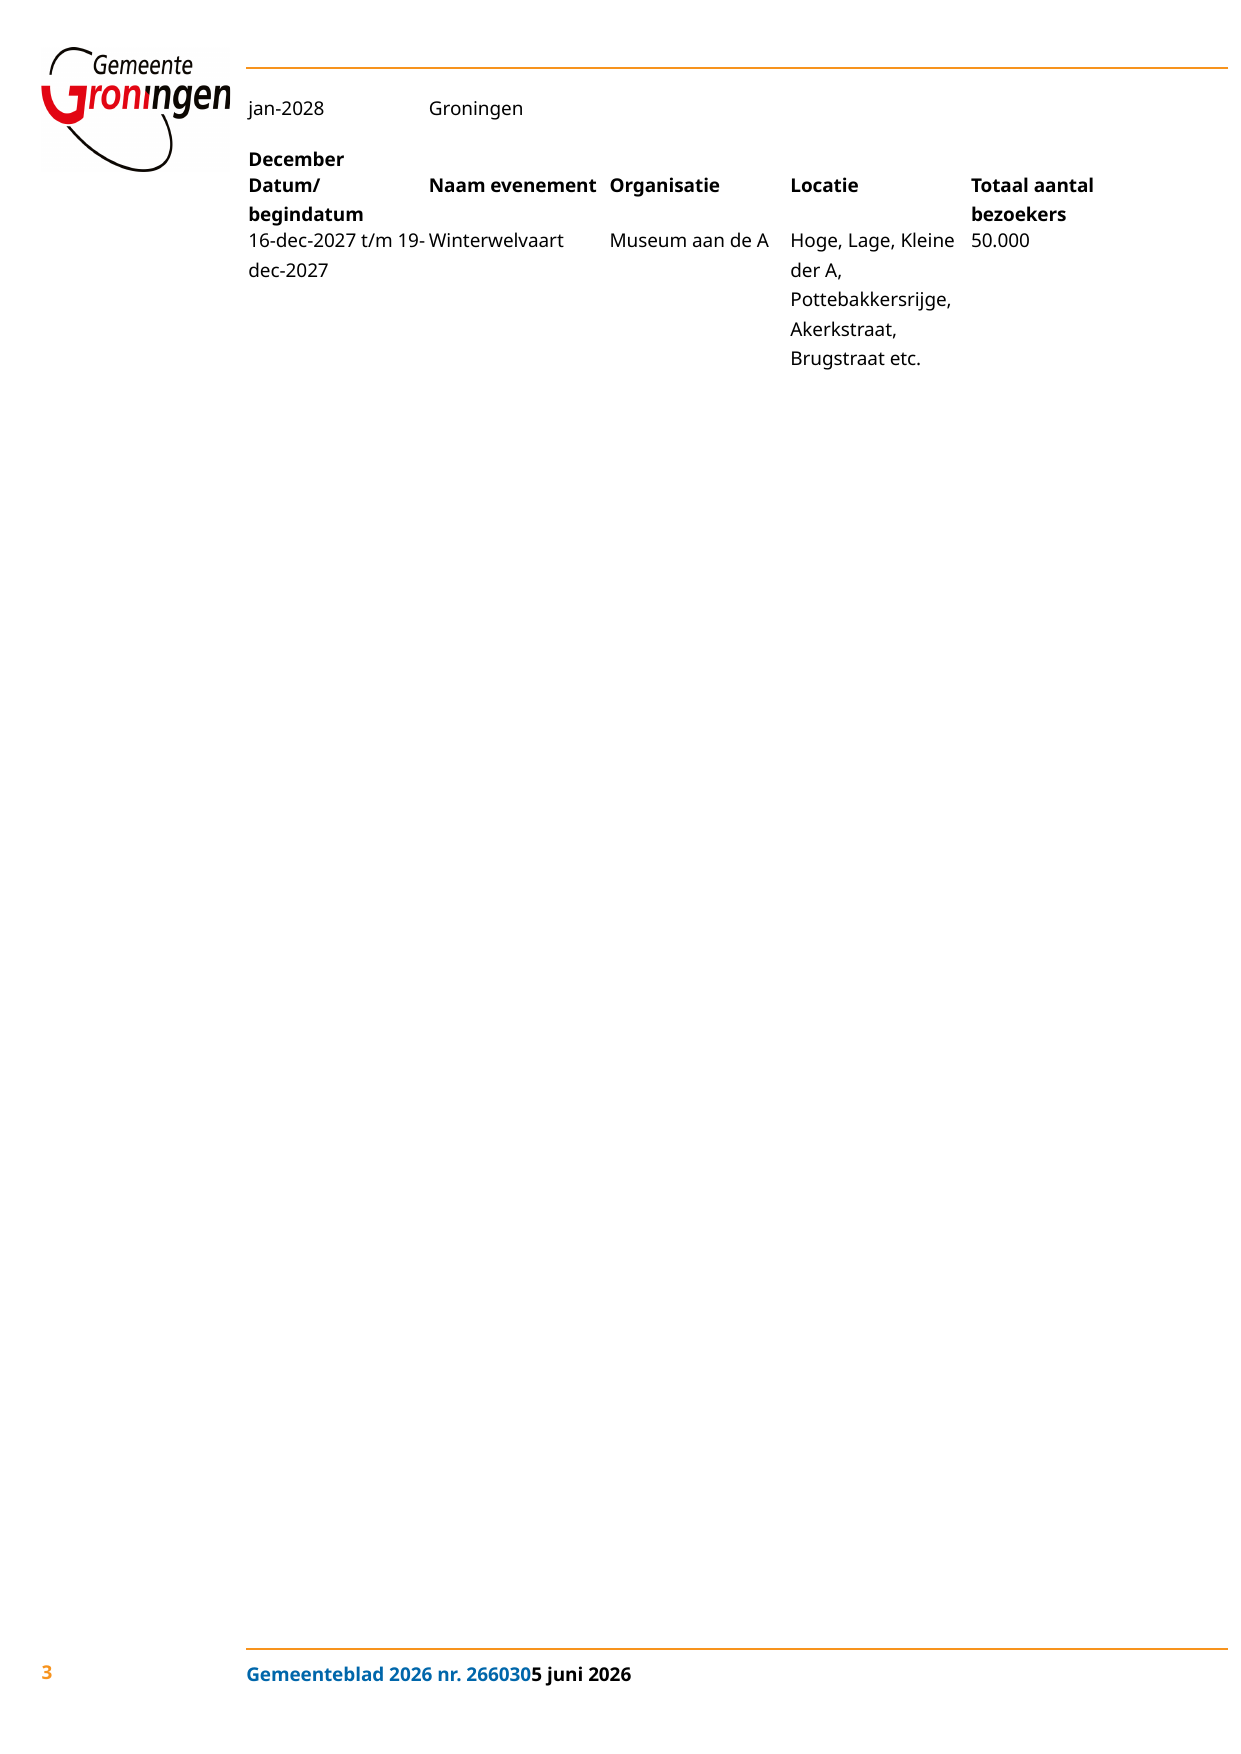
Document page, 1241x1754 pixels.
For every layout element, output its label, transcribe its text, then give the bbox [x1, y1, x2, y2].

table_cell 16-dec-2027 t/m 19-dec-2027 [248, 227, 429, 371]
table_cell [248, 121, 1152, 146]
table_cell jan-2028 [248, 95, 429, 121]
table_cell [971, 95, 1152, 121]
table_cell Datum/begindatum [248, 172, 429, 227]
table_cell Organisatie [609, 172, 790, 227]
table_cell [790, 95, 971, 121]
table_cell Hoge, Lage, Kleine der A, Pottebakkersrijge, Akerkstraat, Brugstraat etc. [790, 227, 971, 371]
table_cell 50.000 [971, 227, 1152, 371]
table_cell [609, 95, 790, 121]
table_cell Museum aan de A [609, 227, 790, 371]
table_cell Locatie [790, 172, 971, 227]
table_cell Groningen [429, 95, 609, 121]
table_cell Winterwelvaart [429, 227, 609, 371]
picture [41, 47, 231, 172]
table_cell Naam evenement [429, 172, 609, 227]
table_cell Totaal aantal bezoekers [971, 172, 1152, 227]
table_cell December [248, 146, 1152, 172]
